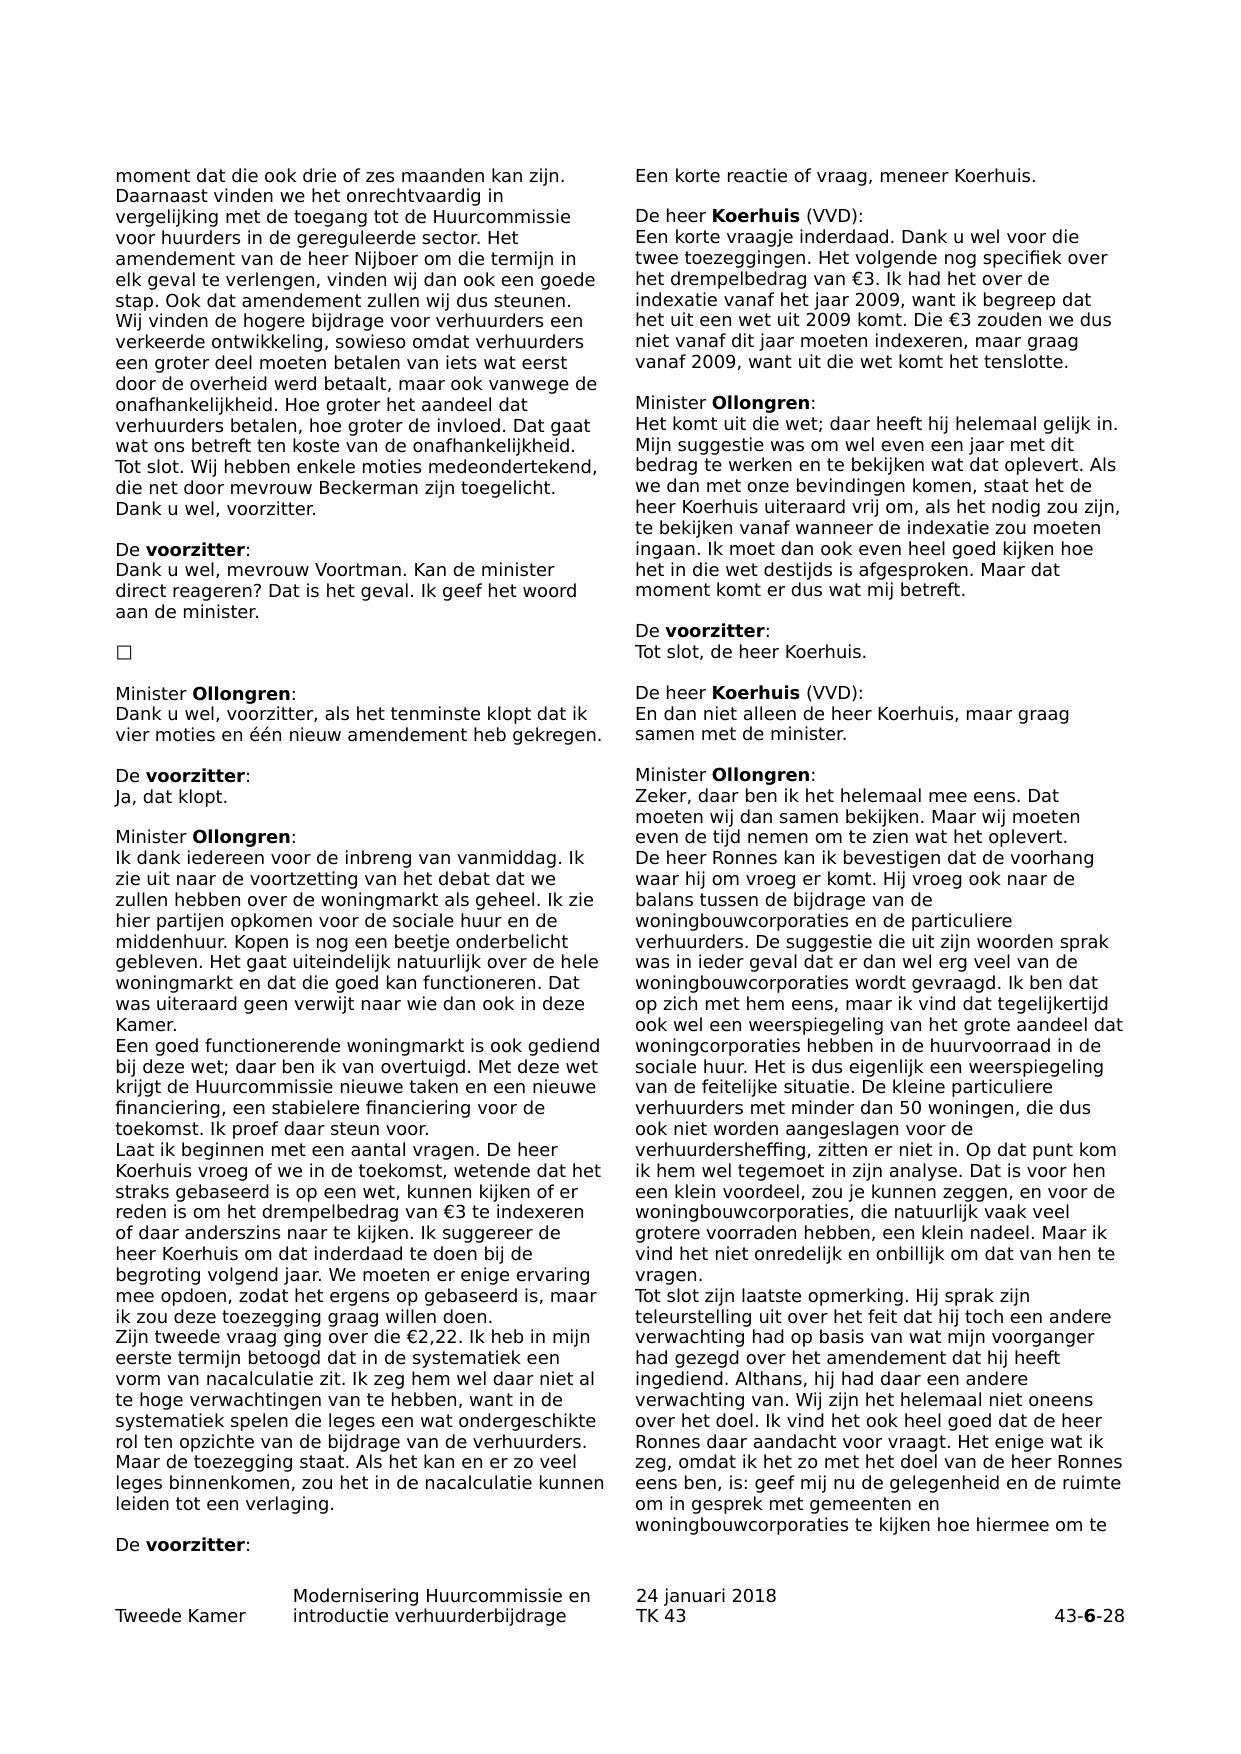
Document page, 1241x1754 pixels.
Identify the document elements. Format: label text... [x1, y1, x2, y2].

text De voorzitter: [115, 539, 605, 560]
text Ik dank iedereen voor de inbreng van vanmiddag. Ik zie uit naar de voortzetting van het debat dat we zullen hebben over de woningmarkt als geheel. Ik zie hier partijen opkomen voor de sociale huur en de middenhuur. Kopen is nog een beetje onderbelicht gebleven. Het gaat uiteindelijk natuurlijk over de hele woningmarkt en dat die goed kan functioneren. Dat was uiteraard geen verwijt naar wie dan ook in deze Kamer. [115, 848, 605, 1036]
text De heer Koerhuis (VVD): [635, 682, 1125, 703]
text Een korte vraagje inderdaad. Dank u wel voor die twee toezeggingen. Het volgende nog specifiek over het drempelbedrag van €3. Ik had het over de indexatie vanaf het jaar 2009, want ik begreep dat het uit een wet uit 2009 komt. Die €3 zouden we dus niet vanaf dit jaar moeten indexeren, maar graag vanaf 2009, want uit die wet komt het tenslotte. [635, 227, 1125, 373]
text Een korte reactie of vraag, meneer Koerhuis. [635, 165, 1125, 186]
text Tot slot, de heer Koerhuis. [635, 642, 1125, 662]
text Zijn tweede vraag ging over die €2,22. Ik heb in mijn eerste termijn betoogd dat in de systematiek een vorm van nacalculatie zit. Ik zeg hem wel daar niet al te hoge verwachtingen van te hebben, want in de systematiek spelen die leges een wat ondergeschikte rol ten opzichte van de bijdrage van de verhuurders. Maar de toezegging staat. Als het kan en er zo veel leges binnenkomen, zou het in de nacalculatie kunnen leiden tot een verlaging. [115, 1327, 605, 1515]
text Zeker, daar ben ik het helemaal mee eens. Dat moeten wij dan samen bekijken. Maar wij moeten even de tijd nemen om te zien wat het oplevert. [635, 786, 1125, 848]
text Een goed functionerende woningmarkt is ook gediend bij deze wet; daar ben ik van overtuigd. Met deze wet krijgt de Huurcommissie nieuwe taken en een nieuwe financiering, een stabielere financiering voor de toekomst. Ik proef daar steun voor. [115, 1036, 605, 1140]
text Minister Ollongren: [115, 683, 605, 704]
text moment dat die ook drie of zes maanden kan zijn. Daarnaast vinden we het onrechtvaardig in vergelijking met de toegang tot de Huurcommissie voor huurders in de gereguleerde sector. Het amendement van de heer Nijboer om die termijn in elk geval te verlengen, vinden wij dan ook een goede stap. Ook dat amendement zullen wij dus steunen. [115, 165, 605, 311]
text Laat ik beginnen met een aantal vragen. De heer Koerhuis vroeg of we in de toekomst, wetende dat het straks gebaseerd is op een wet, kunnen kijken of er reden is om het drempelbedrag van €3 te indexeren of daar anderszins naar te kijken. Ik suggereer de heer Koerhuis om dat inderdaad te doen bij de begroting volgend jaar. We moeten er enige ervaring mee opdoen, zodat het ergens op gebaseerd is, maar ik zou deze toezegging graag willen doen. [115, 1140, 605, 1327]
text Minister Ollongren: [115, 827, 605, 848]
text De voorzitter: [635, 621, 1125, 642]
text Minister Ollongren: [635, 765, 1125, 786]
text Dank u wel, mevrouw Voortman. Kan de minister direct reageren? Dat is het geval. Ik geef het woord aan de minister. [115, 560, 605, 623]
text Dank u wel, voorzitter. [115, 499, 605, 519]
text Tot slot. Wij hebben enkele moties medeondertekend, die net door mevrouw Beckerman zijn toegelicht. [115, 457, 605, 499]
text Tot slot zijn laatste opmerking. Hij sprak zijn teleurstelling uit over het feit dat hij toch een andere verwachting had op basis van wat mijn voorganger had gezegd over het amendement dat hij heeft ingediend. Althans, hij had daar een andere verwachting van. Wij zijn het helemaal niet oneens over het doel. Ik vind het ook heel goed dat de heer Ronnes daar aandacht voor vraagt. Het enige wat ik zeg, omdat ik het zo met het doel van de heer Ronnes eens ben, is: geef mij nu de gelegenheid en de ruimte om in gesprek met gemeenten en woningbouwcorporaties te kijken hoe hiermee om te [635, 1286, 1125, 1536]
text De voorzitter: [115, 766, 605, 787]
text De heer Ronnes kan ik bevestigen dat de voorhang waar hij om vroeg er komt. Hij vroeg ook naar de balans tussen de bijdrage van de woningbouwcorporaties en de particuliere verhuurders. De suggestie die uit zijn woorden sprak was in ieder geval dat er dan wel erg veel van de woningbouwcorporaties wordt gevraagd. Ik ben dat op zich met hem eens, maar ik vind dat tegelijkertijd ook wel een weerspiegeling van het grote aandeel dat woningcorporaties hebben in de huurvoorraad in de sociale huur. Het is dus eigenlijk een weerspiegeling van de feitelijke situatie. De kleine particuliere verhuurders met minder dan 50 woningen, die dus ook niet worden aangeslagen voor de verhuurdersheffing, zitten er niet in. Op dat punt kom ik hem wel tegemoet in zijn analyse. Dat is voor hen een klein voordeel, zou je kunnen zeggen, en voor de woningbouwcorporaties, die natuurlijk vaak veel grotere voorraden hebben, een klein nadeel. Maar ik vind het niet onredelijk en onbillijk om dat van hen te vragen. [635, 848, 1125, 1286]
text Ja, dat klopt. [115, 787, 605, 807]
text De heer Koerhuis (VVD): [635, 206, 1125, 227]
text Wij vinden de hogere bijdrage voor verhuurders een verkeerde ontwikkeling, sowieso omdat verhuurders een groter deel moeten betalen van iets wat eerst door de overheid werd betaalt, maar ook vanwege de onafhankelijkheid. Hoe groter het aandeel dat verhuurders betalen, hoe groter de invloed. Dat gaat wat ons betreft ten koste van de onafhankelijkheid. [115, 311, 605, 457]
text De voorzitter: [115, 1535, 605, 1556]
text Het komt uit die wet; daar heeft hij helemaal gelijk in. Mijn suggestie was om wel even een jaar met dit bedrag te werken en te bekijken wat dat oplevert. Als we dan met onze bevindingen komen, staat het de heer Koerhuis uiteraard vrij om, als het nodig zou zijn, te bekijken vanaf wanneer de indexatie zou moeten ingaan. Ik moet dan ook even heel goed kijken hoe het in die wet destijds is afgesproken. Maar dat moment komt er dus wat mij betreft. [635, 413, 1125, 601]
text Minister Ollongren: [635, 393, 1125, 413]
text ⬜ [115, 643, 605, 663]
text En dan niet alleen de heer Koerhuis, maar graag samen met de minister. [635, 703, 1125, 745]
text Dank u wel, voorzitter, als het tenminste klopt dat ik vier moties en één nieuw amendement heb gekregen. [115, 704, 605, 746]
